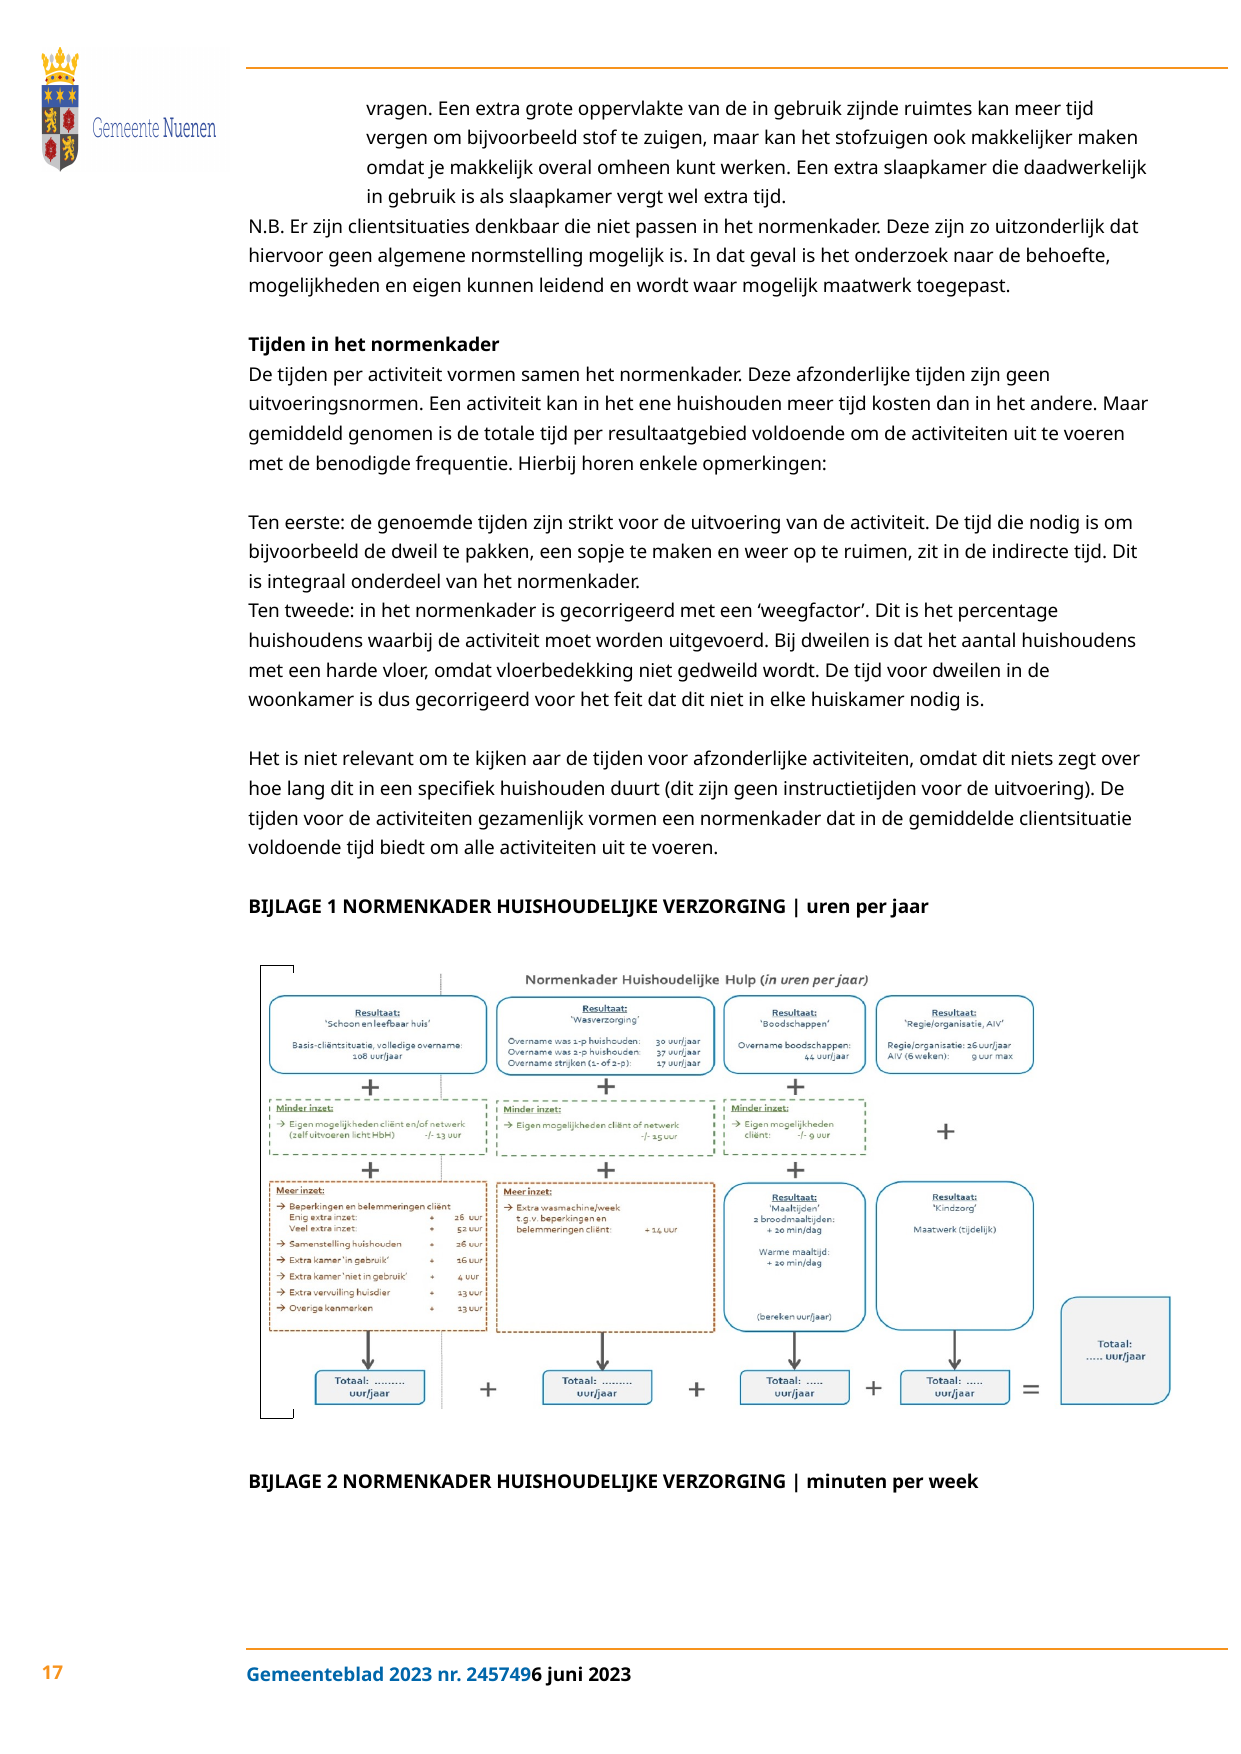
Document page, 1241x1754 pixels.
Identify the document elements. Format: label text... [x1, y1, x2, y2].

text Het is niet relevant om te kijken aar de tijden voor afzonderlijke activiteiten, omdat dit niets zegt over hoe lang dit in een specifiek huishouden duurt (dit zijn geen instructietijden voor de uitvoering). De tijden voor de activiteiten gezamenlijk vormen een normenkader dat in de gemiddelde clientsituatie voldoende tijd biedt om alle activiteiten uit te voeren. [248, 746, 1152, 860]
list vragen. Een extra grote oppervlakte van de in gebruik zijnde ruimtes kan meer tijd vergen om bijvoorbeeld stof te zuigen, maar kan het stofzuigen ook makkelijker maken omdat je makkelijk overal omheen kunt werken. Een extra slaapkamer die daadwerkelijk in gebruik is als slaapkamer vergt wel extra tijd. [307, 95, 1152, 209]
text De tijden per activiteit vormen samen het normenkader. Deze afzonderlijke tijden zijn geen uitvoeringsnormen. Een activiteit kan in het ene huishouden meer tijd kosten dan in het andere. Maar gemiddeld genomen is de totale tijd per resultaatgebied voldoende om de activiteiten uit te voeren met de benodigde frequentie. Hierbij horen enkele opmerkingen: [248, 361, 1152, 476]
text Ten eerste: de genoemde tijden zijn strikt voor de uitvoering van de activiteit. De tijd die nodig is om bijvoorbeeld de dweil te pakken, een sopje te maken en weer op te ruimen, zit in de indirecte tijd. Dit is integraal onderdeel van het normenkader. [248, 509, 1152, 594]
text Tijden in het normenkader [248, 331, 1152, 357]
text BIJLAGE 1 NORMENKADER HUISHOUDELIJKE VERZORGING | uren per jaar [248, 893, 1152, 919]
text N.B. Er zijn clientsituaties denkbaar die niet passen in het normenkader. Deze zijn zo uitzonderlijk dat hiervoor geen algemene normstelling mogelijk is. In dat geval is het onderzoek naar de behoefte, mogelijkheden en eigen kunnen leidend en wordt waar mogelijk maatwerk toegepast. [248, 213, 1152, 298]
text BIJLAGE 2 NORMENKADER HUISHOUDELIJKE VERZORGING | minuten per week [248, 1469, 1152, 1494]
picture [268, 973, 1173, 1409]
picture [41, 47, 231, 172]
text Ten tweede: in het normenkader is gecorrigeerd met een ‘weegfactor’. Dit is het percentage huishoudens waarbij de activiteit moet worden uitgevoerd. Bij dweilen is dat het aantal huishoudens met een harde vloer, omdat vloerbedekking niet gedweild wordt. De tijd voor dweilen in de woonkamer is dus gecorrigeerd voor het feit dat dit niet in elke huiskamer nodig is. [248, 598, 1152, 712]
